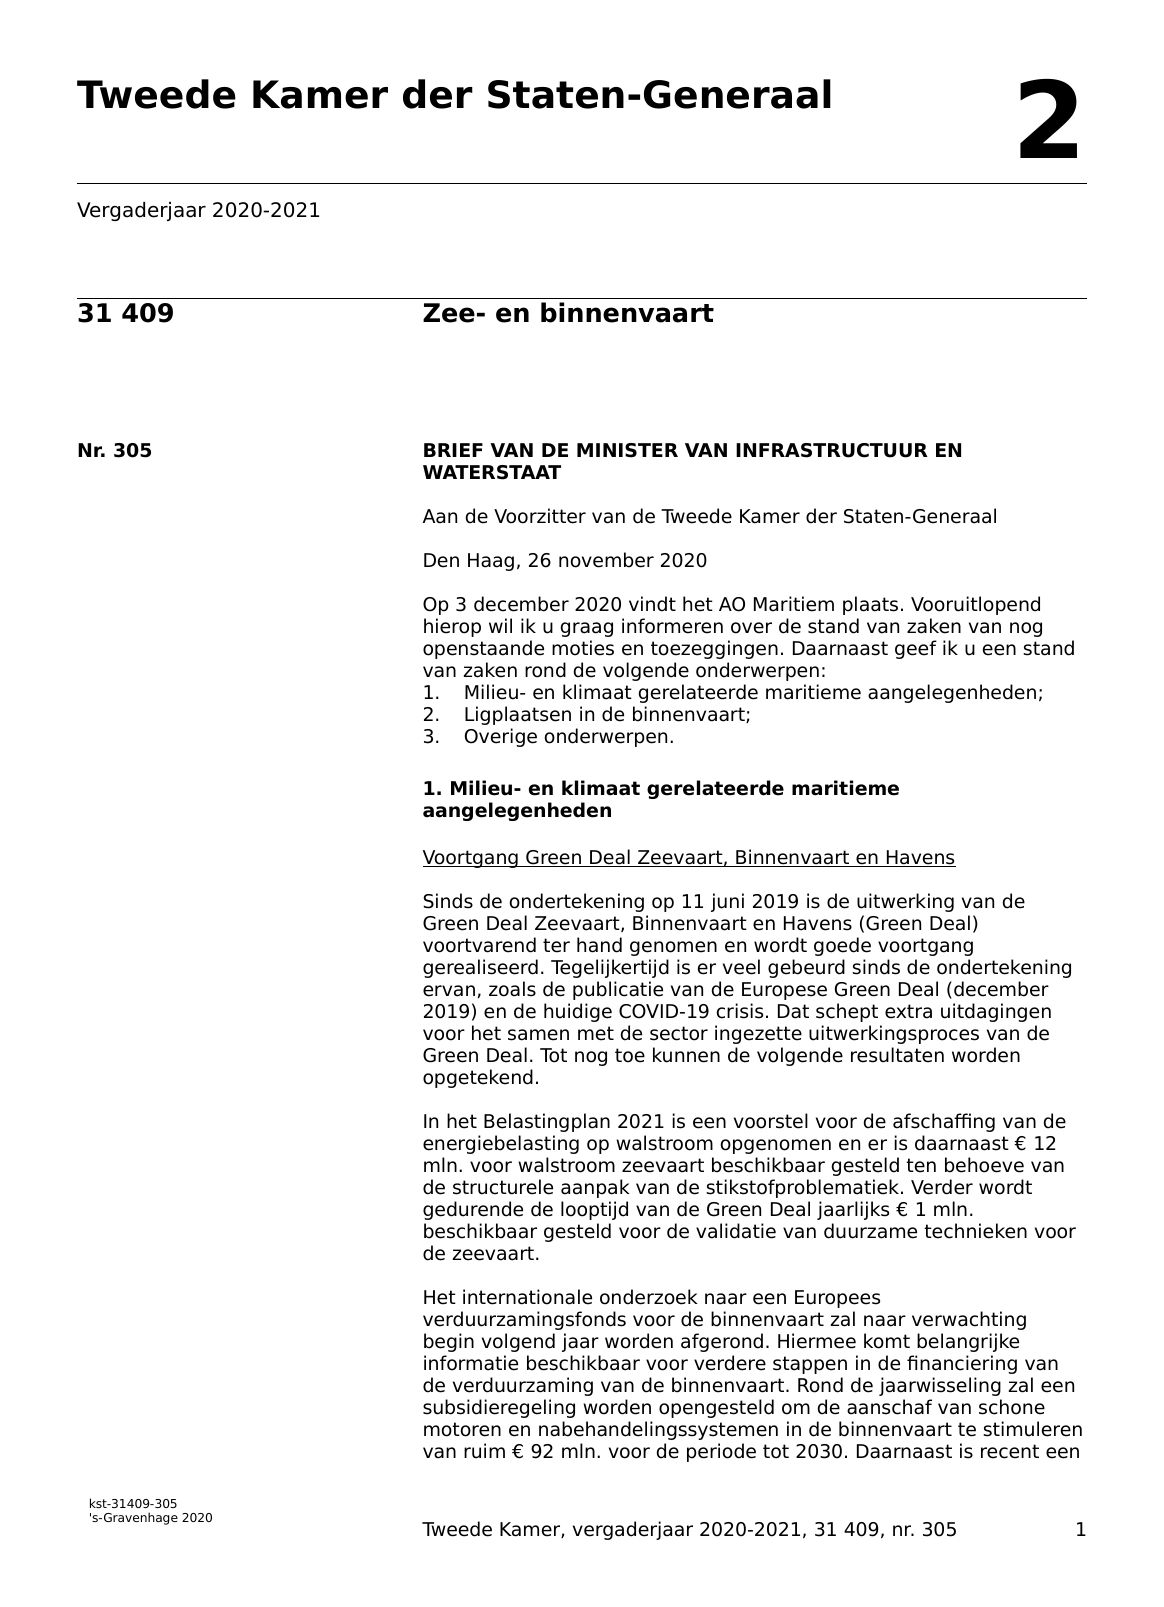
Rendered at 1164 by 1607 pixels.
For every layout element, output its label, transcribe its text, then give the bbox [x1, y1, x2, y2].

subtitle 1. Milieu- en klimaat gerelateerde maritieme aangelegenheden [422, 778, 1087, 822]
subtitle Nr. 305 BRIEF VAN DE MINISTER VAN INFRASTRUCTUUR EN WATERSTAAT [77, 440, 1087, 484]
table_cell Vergaderjaar 2020-2021 [77, 184, 1087, 298]
text Het internationale onderzoek naar een Europees verduurzamingsfonds voor de binnenvaart zal naar verwachting begin volgend jaar worden afgerond. Hiermee komt belangrijke informatie beschikbaar voor verdere stappen in de financiering van de verduurzaming van de binnenvaart. Rond de jaarwisseling zal een subsidieregeling worden opengesteld om de aanschaf van schone motoren en nabehandelingssystemen in de binnenvaart te stimuleren van ruim € 92 mln. voor de periode tot 2030. Daarnaast is recent een [422, 1287, 1087, 1463]
text Op 3 december 2020 vindt het AO Maritiem plaats. Vooruitlopend hierop wil ik u graag informeren over de stand van zaken van nog openstaande moties en toezeggingen. Daarnaast geef ik u een stand van zaken rond de volgende onderwerpen: [422, 594, 1087, 682]
text 's-Gravenhage 2020 [88, 1511, 323, 1525]
table_header Tweede Kamer der Staten-Generaal [77, 59, 886, 183]
text 2. Ligplaatsen in de binnenvaart; [422, 704, 1087, 726]
text 3. Overige onderwerpen. [422, 726, 1087, 748]
text 1. Milieu- en klimaat gerelateerde maritieme aangelegenheden; [422, 682, 1087, 704]
table_header 2 [886, 59, 1087, 183]
subtitle 31 409 Zee- en binnenvaart [77, 299, 1087, 329]
text kst-31409-305 [88, 1497, 323, 1511]
text Sinds de ondertekening op 11 juni 2019 is de uitwerking van de Green Deal Zeevaart, Binnenvaart en Havens (Green Deal) voortvarend ter hand genomen en wordt goede voortgang gerealiseerd. Tegelijkertijd is er veel gebeurd sinds de ondertekening ervan, zoals de publicatie van de Europese Green Deal (december 2019) en de huidige COVID-19 crisis. Dat schept extra uitdagingen voor het samen met de sector ingezette uitwerkingsproces van de Green Deal. Tot nog toe kunnen de volgende resultaten worden opgetekend. [422, 891, 1087, 1089]
text Aan de Voorzitter van de Tweede Kamer der Staten-Generaal [422, 506, 1087, 528]
text In het Belastingplan 2021 is een voorstel voor de afschaffing van de energiebelasting op walstroom opgenomen en er is daarnaast € 12 mln. voor walstroom zeevaart beschikbaar gesteld ten behoeve van de structurele aanpak van de stikstofproblematiek. Verder wordt gedurende de looptijd van de Green Deal jaarlijks € 1 mln. beschikbaar gesteld voor de validatie van duurzame technieken voor de zeevaart. [422, 1111, 1087, 1265]
text Den Haag, 26 november 2020 [422, 550, 1087, 572]
subtitle Voortgang Green Deal Zeevaart, Binnenvaart en Havens [422, 847, 1087, 869]
